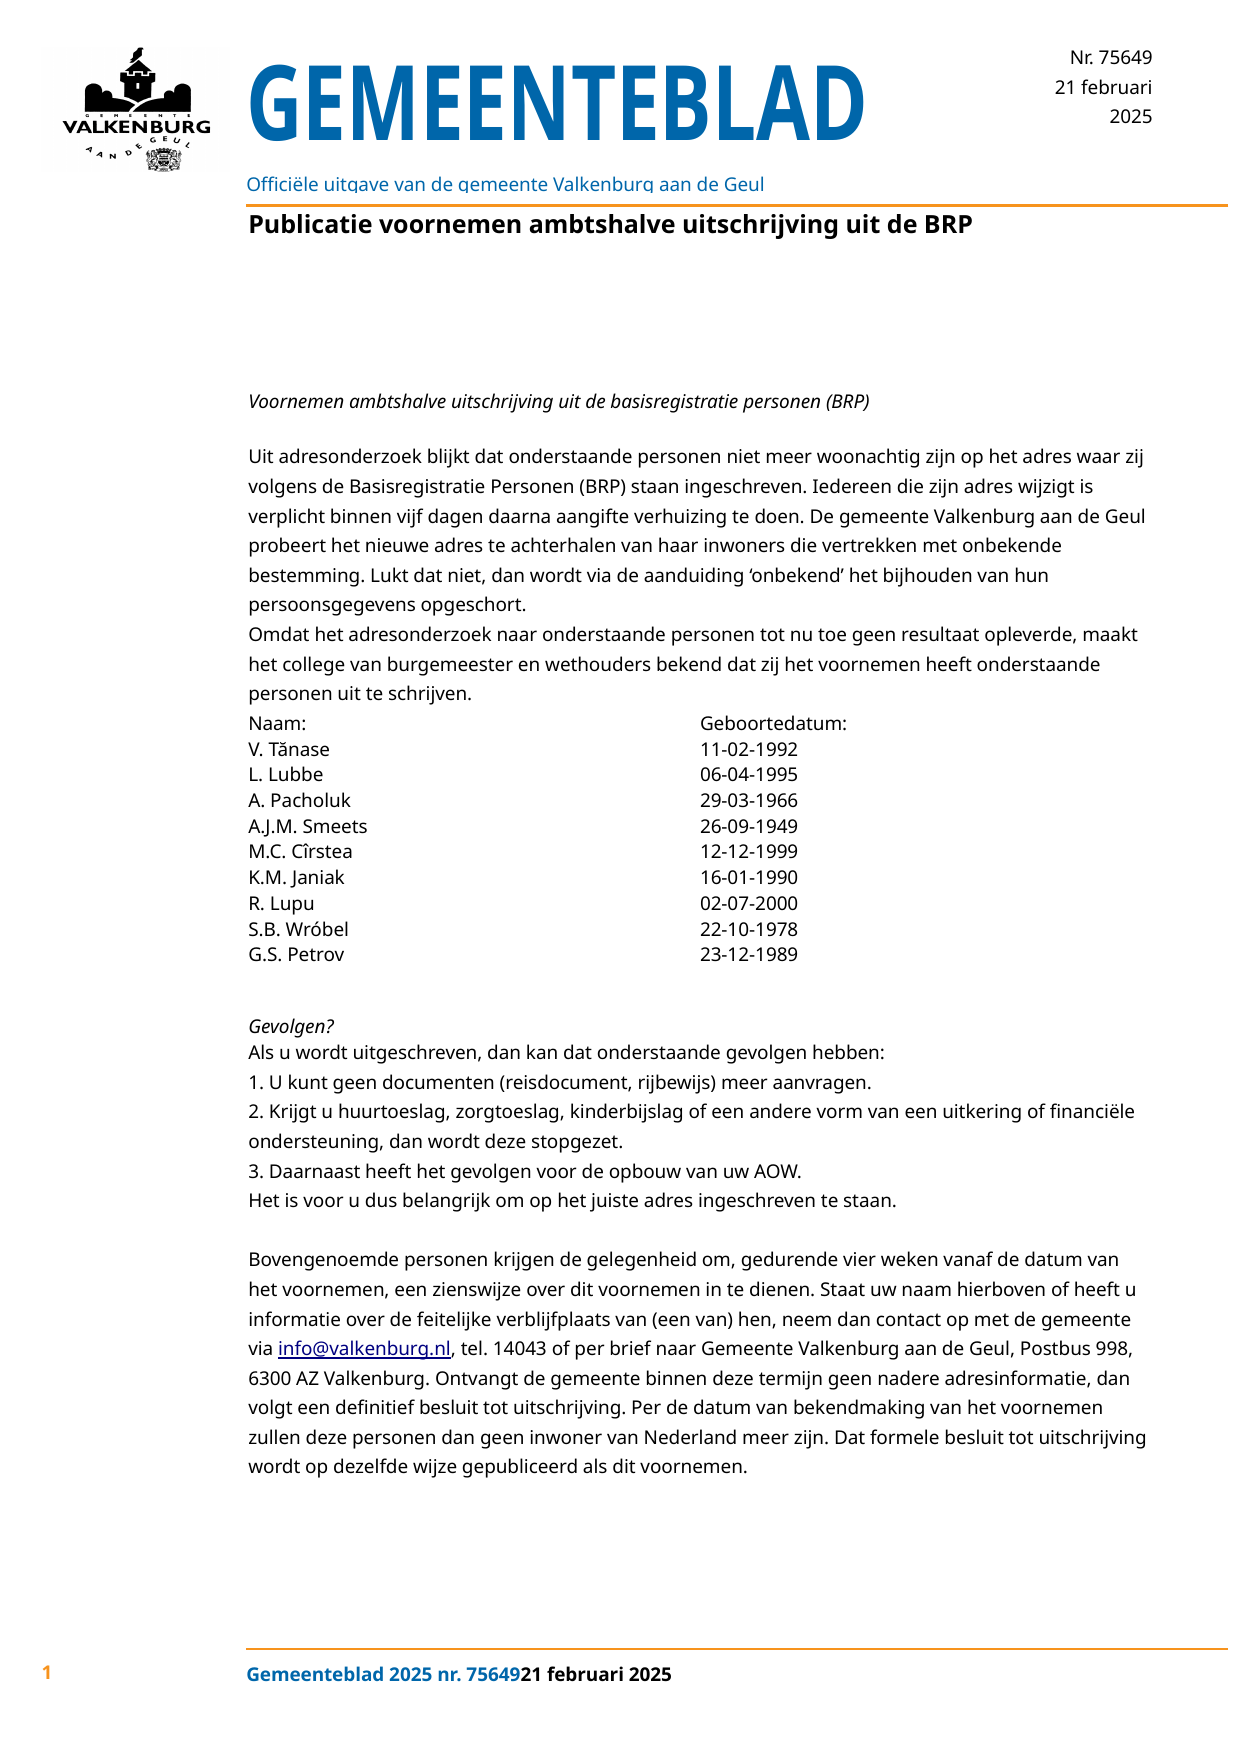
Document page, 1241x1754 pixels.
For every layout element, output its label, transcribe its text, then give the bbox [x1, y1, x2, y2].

text Bovengenoemde personen krijgen de gelegenheid om, gedurende vier weken vanaf de datum van het voornemen, een zienswijze over dit voornemen in te dienen. Staat uw naam hierboven of heeft u informatie over de feitelijke verblijfplaats van (een van) hen, neem dan contact op met de gemeente via info@valkenburg.nl, tel. 14043 of per brief naar Gemeente Valkenburg aan de Geul, Postbus 998, 6300 AZ Valkenburg. Ontvangt de gemeente binnen deze termijn geen nadere adresinformatie, dan volgt een definitief besluit tot uitschrijving. Per de datum van bekendmaking van het voornemen zullen deze personen dan geen inwoner van Nederland meer zijn. Dat formele besluit tot uitschrijving wordt op dezelfde wijze gepubliceerd als dit voornemen. [248, 1247, 1152, 1479]
text Omdat het adresonderzoek naar onderstaande personen tot nu toe geen resultaat opleverde, maakt het college van burgemeester en wethouders bekend dat zij het voornemen heeft onderstaande personen uit te schrijven. [248, 621, 1152, 706]
text Het is voor u dus belangrijk om op het juiste adres ingeschreven te staan. [248, 1187, 1152, 1213]
table_cell A.J.M. Smeets [248, 813, 700, 839]
table_cell R. Lupu [248, 890, 700, 916]
table_cell G.S. Petrov [248, 942, 700, 967]
picture [41, 47, 231, 172]
table_cell A. Pacholuk [248, 787, 700, 813]
table_cell S.B. Wróbel [248, 916, 700, 942]
table_cell M.C. Cîrstea [248, 839, 700, 864]
text Publicatie voornemen ambtshalve uitschrijving uit de BRP [248, 207, 1152, 241]
table_cell 11-02-1992 [700, 736, 1152, 762]
text Gevolgen? [248, 1014, 1152, 1039]
table_header Geboortedatum: [700, 710, 1152, 736]
table_cell 06-04-1995 [700, 762, 1152, 787]
text 3. Daarnaast heeft het gevolgen voor de opbouw van uw AOW. [248, 1158, 1152, 1183]
text Als u wordt uitgeschreven, dan kan dat onderstaande gevolgen hebben: [248, 1039, 1152, 1065]
text 1. U kunt geen documenten (reisdocument, rijbewijs) meer aanvragen. [248, 1069, 1152, 1095]
text 2. Krijgt u huurtoeslag, zorgtoeslag, kinderbijslag of een andere vorm van een uitkering of financiële ondersteuning, dan wordt deze stopgezet. [248, 1099, 1152, 1154]
text Uit adresonderzoek blijkt dat onderstaande personen niet meer woonachtig zijn op het adres waar zij volgens de Basisregistratie Personen (BRP) staan ingeschreven. Iedereen die zijn adres wijzigt is verplicht binnen vijf dagen daarna aangifte verhuizing te doen. De gemeente Valkenburg aan de Geul probeert het nieuwe adres te achterhalen van haar inwoners die vertrekken met onbekende bestemming. Lukt dat niet, dan wordt via de aanduiding ‘onbekend’ het bijhouden van hun persoonsgegevens opgeschort. [248, 444, 1152, 617]
table_cell 22-10-1978 [700, 916, 1152, 942]
table_header Naam: [248, 710, 700, 736]
table_cell 02-07-2000 [700, 890, 1152, 916]
table_cell 29-03-1966 [700, 787, 1152, 813]
table_cell 23-12-1989 [700, 942, 1152, 967]
text Voornemen ambtshalve uitschrijving uit de basisregistratie personen (BRP) [248, 388, 1152, 414]
table_cell 12-12-1999 [700, 839, 1152, 864]
table_cell K.M. Janiak [248, 865, 700, 890]
table_cell 26-09-1949 [700, 813, 1152, 839]
table_cell 16-01-1990 [700, 865, 1152, 890]
table_cell L. Lubbe [248, 762, 700, 787]
table_cell V. Tănase [248, 736, 700, 762]
